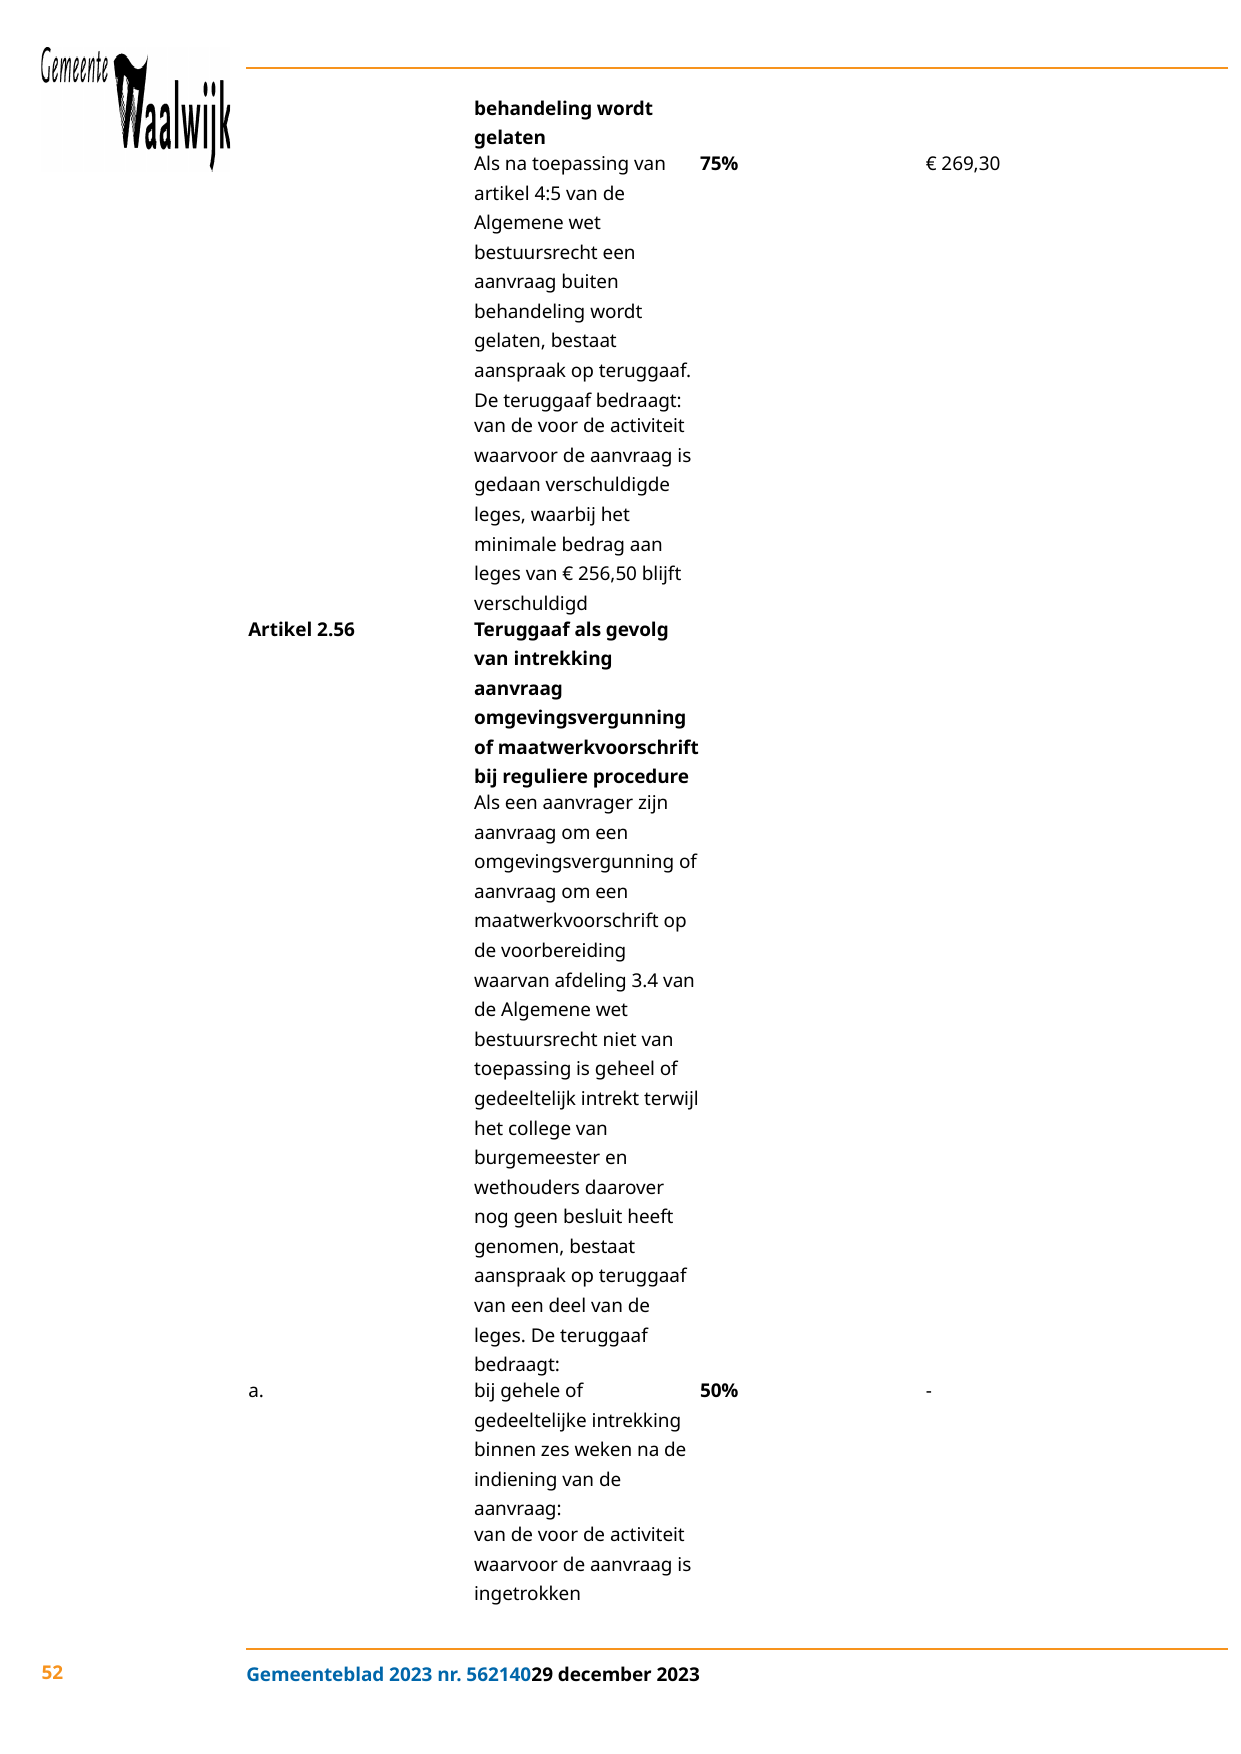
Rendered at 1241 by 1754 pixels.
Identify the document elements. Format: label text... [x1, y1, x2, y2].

table_cell [700, 789, 926, 1377]
table_cell [248, 413, 474, 616]
table_cell [248, 95, 474, 150]
table_cell [926, 1521, 1152, 1606]
table_cell [926, 616, 1152, 789]
table_cell [700, 1521, 926, 1606]
table_cell van de voor de activiteit waarvoor de aanvraag is gedaan verschuldigde leges, waarbij het minimale bedrag aan leges van € 256,50 blijft verschuldigd [474, 413, 700, 616]
table_cell behandeling wordt gelaten [474, 95, 700, 150]
table_cell van de voor de activiteit waarvoor de aanvraag is ingetrokken [474, 1521, 700, 1606]
table_cell bij gehele of gedeeltelijke intrekking binnen zes weken na de indiening van de aanvraag: [474, 1377, 700, 1521]
table_cell Teruggaaf als gevolg van intrekking aanvraag omgevingsvergunning of maatwerkvoorschrift bij reguliere procedure [474, 616, 700, 789]
table_cell a. [248, 1377, 474, 1606]
table_cell [248, 150, 474, 412]
table_cell [700, 95, 926, 150]
table_cell Als na toepassing van artikel 4:5 van de Algemene wet bestuursrecht een aanvraag buiten behandeling wordt gelaten, bestaat aanspraak op teruggaaf. De teruggaaf bedraagt: [474, 150, 700, 412]
picture [41, 47, 231, 172]
table_cell [926, 789, 1152, 1377]
table_cell 75% [700, 150, 926, 412]
table_cell [700, 616, 926, 789]
table_cell Als een aanvrager zijn aanvraag om een omgevingsvergunning of aanvraag om een maatwerkvoorschrift op de voorbereiding waarvan afdeling 3.4 van de Algemene wet bestuursrecht niet van toepassing is geheel of gedeeltelijk intrekt terwijl het college van burgemeester en wethouders daarover nog geen besluit heeft genomen, bestaat aanspraak op teruggaaf van een deel van de leges. De teruggaaf bedraagt: [474, 789, 700, 1377]
table_cell [700, 413, 926, 616]
table_cell - [926, 1377, 1152, 1521]
table_cell [926, 413, 1152, 616]
table_cell [248, 789, 474, 1377]
table_cell [926, 95, 1152, 150]
table_cell € 269,30 [926, 150, 1152, 412]
table_cell Artikel 2.56 [248, 616, 474, 789]
table_cell 50% [700, 1377, 926, 1521]
